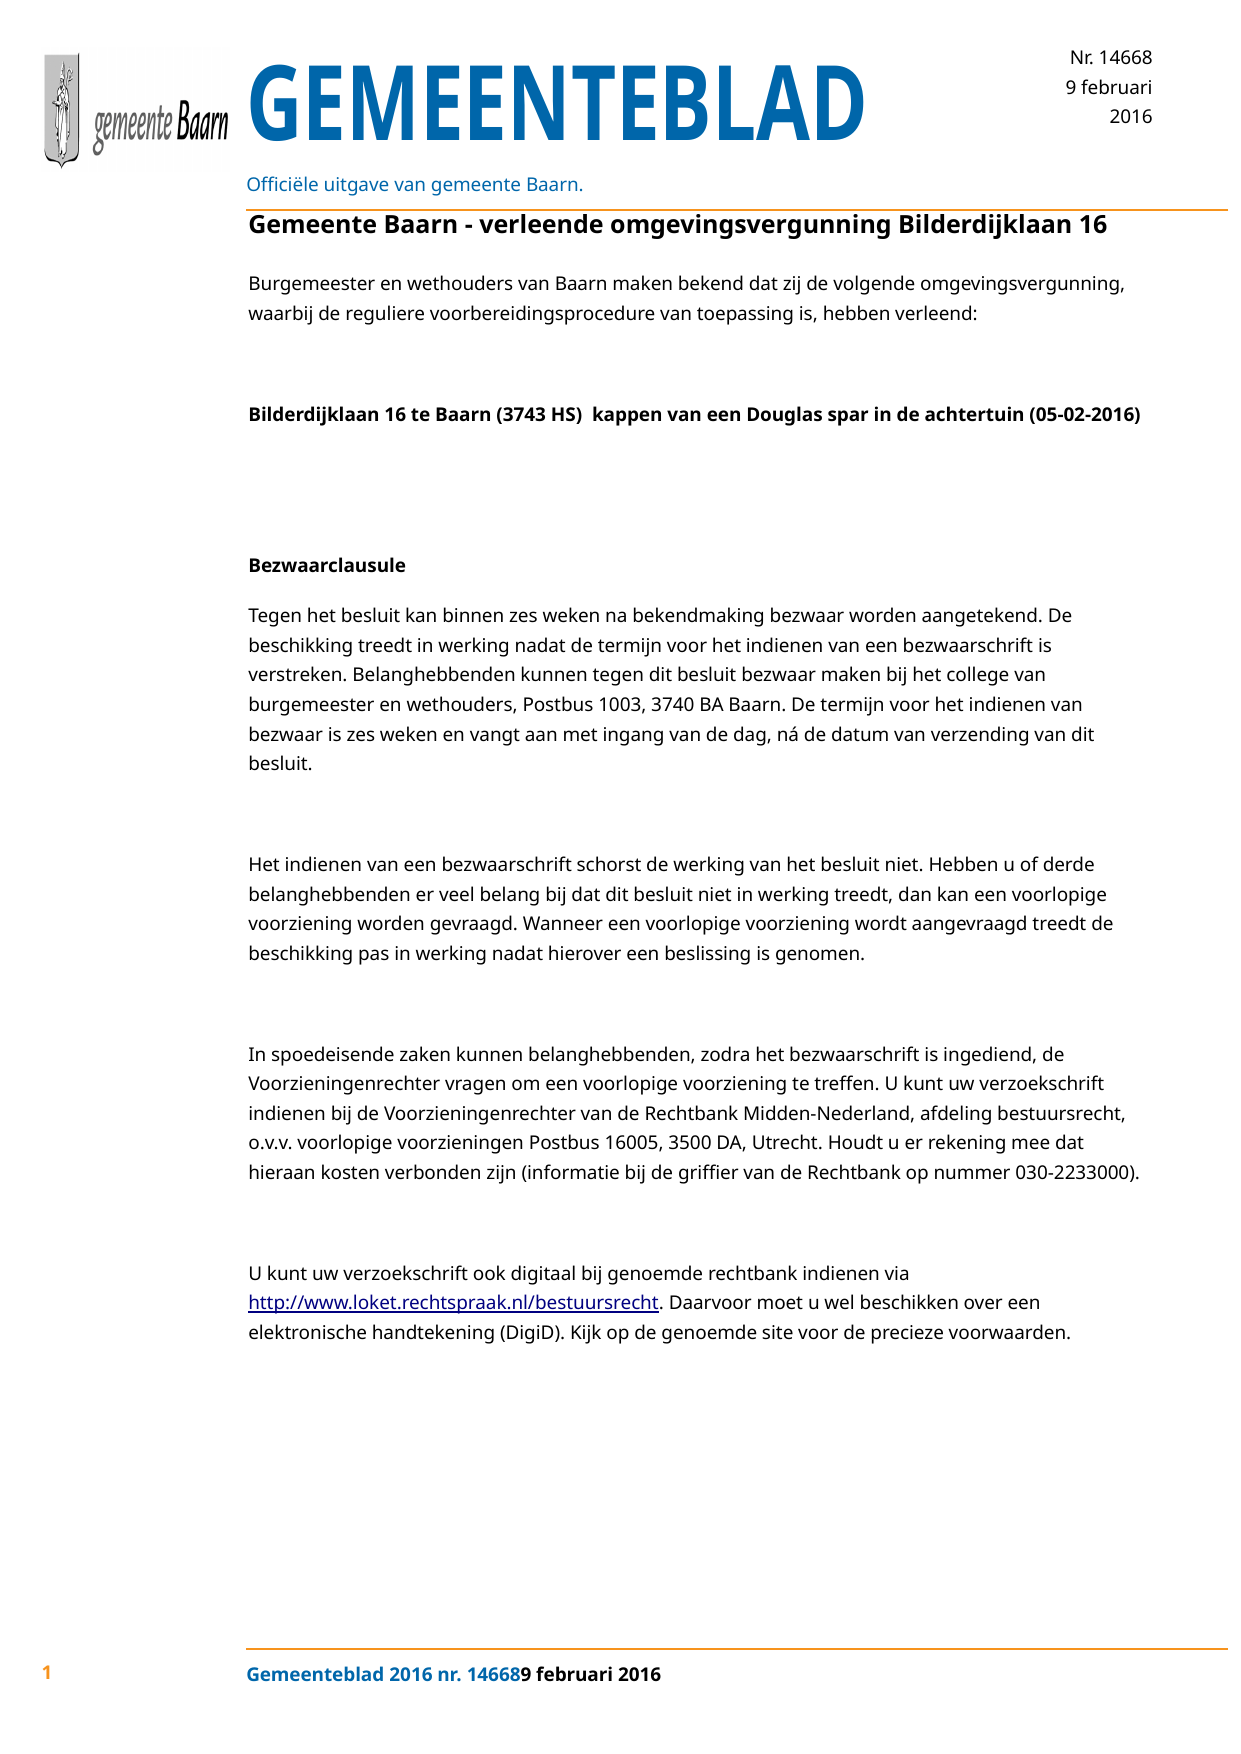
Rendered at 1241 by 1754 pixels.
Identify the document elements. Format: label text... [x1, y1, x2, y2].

text In spoedeisende zaken kunnen belanghebbenden, zodra het bezwaarschrift is ingediend, de Voorzieningenrechter vragen om een voorlopige voorziening te treffen. U kunt uw verzoekschrift indienen bij de Voorzieningenrechter van de Rechtbank Midden-Nederland, afdeling bestuursrecht, o.v.v. voorlopige voorzieningen Postbus 16005, 3500 DA, Utrecht. Houdt u er rekening mee dat hieraan kosten verbonden zijn (informatie bij de griffier van de Rechtbank op nummer 030-2233000). [248, 1041, 1152, 1185]
text U kunt uw verzoekschrift ook digitaal bij genoemde rechtbank indienen via http://www.loket.rechtspraak.nl/bestuursrecht. Daarvoor moet u wel beschikken over een elektronische handtekening (DigiD). Kijk op de genoemde site voor de precieze voorwaarden. [248, 1260, 1152, 1345]
text Gemeente Baarn - verleende omgevingsvergunning Bilderdijklaan 16 [248, 211, 1152, 241]
text Bezwaarclausule [248, 552, 1152, 578]
text Tegen het besluit kan binnen zes weken na bekendmaking bezwaar worden aangetekend. De beschikking treedt in werking nadat de termijn voor het indienen van een bezwaarschrift is verstreken. Belanghebbenden kunnen tegen dit besluit bezwaar maken bij het college van burgemeester en wethouders, Postbus 1003, 3740 BA Baarn. De termijn voor het indienen van bezwaar is zes weken en vangt aan met ingang van de dag, ná de datum van verzending van dit besluit. [248, 602, 1152, 776]
text Burgemeester en wethouders van Baarn maken bekend dat zij de volgende omgevingsvergunning, waarbij de reguliere voorbereidingsprocedure van toepassing is, hebben verleend: [248, 270, 1152, 326]
text Het indienen van een bezwaarschrift schorst de werking van het besluit niet. Hebben u of derde belanghebbenden er veel belang bij dat dit besluit niet in werking treedt, dan kan een voorlopige voorziening worden gevraagd. Wanneer een voorlopige voorziening wordt aangevraagd treedt de beschikking pas in werking nadat hierover een beslissing is genomen. [248, 851, 1152, 966]
picture [41, 47, 231, 172]
text Bilderdijklaan 16 te Baarn (3743 HS) kappen van een Douglas spar in de achtertuin (05-02-2016) [248, 401, 1152, 426]
